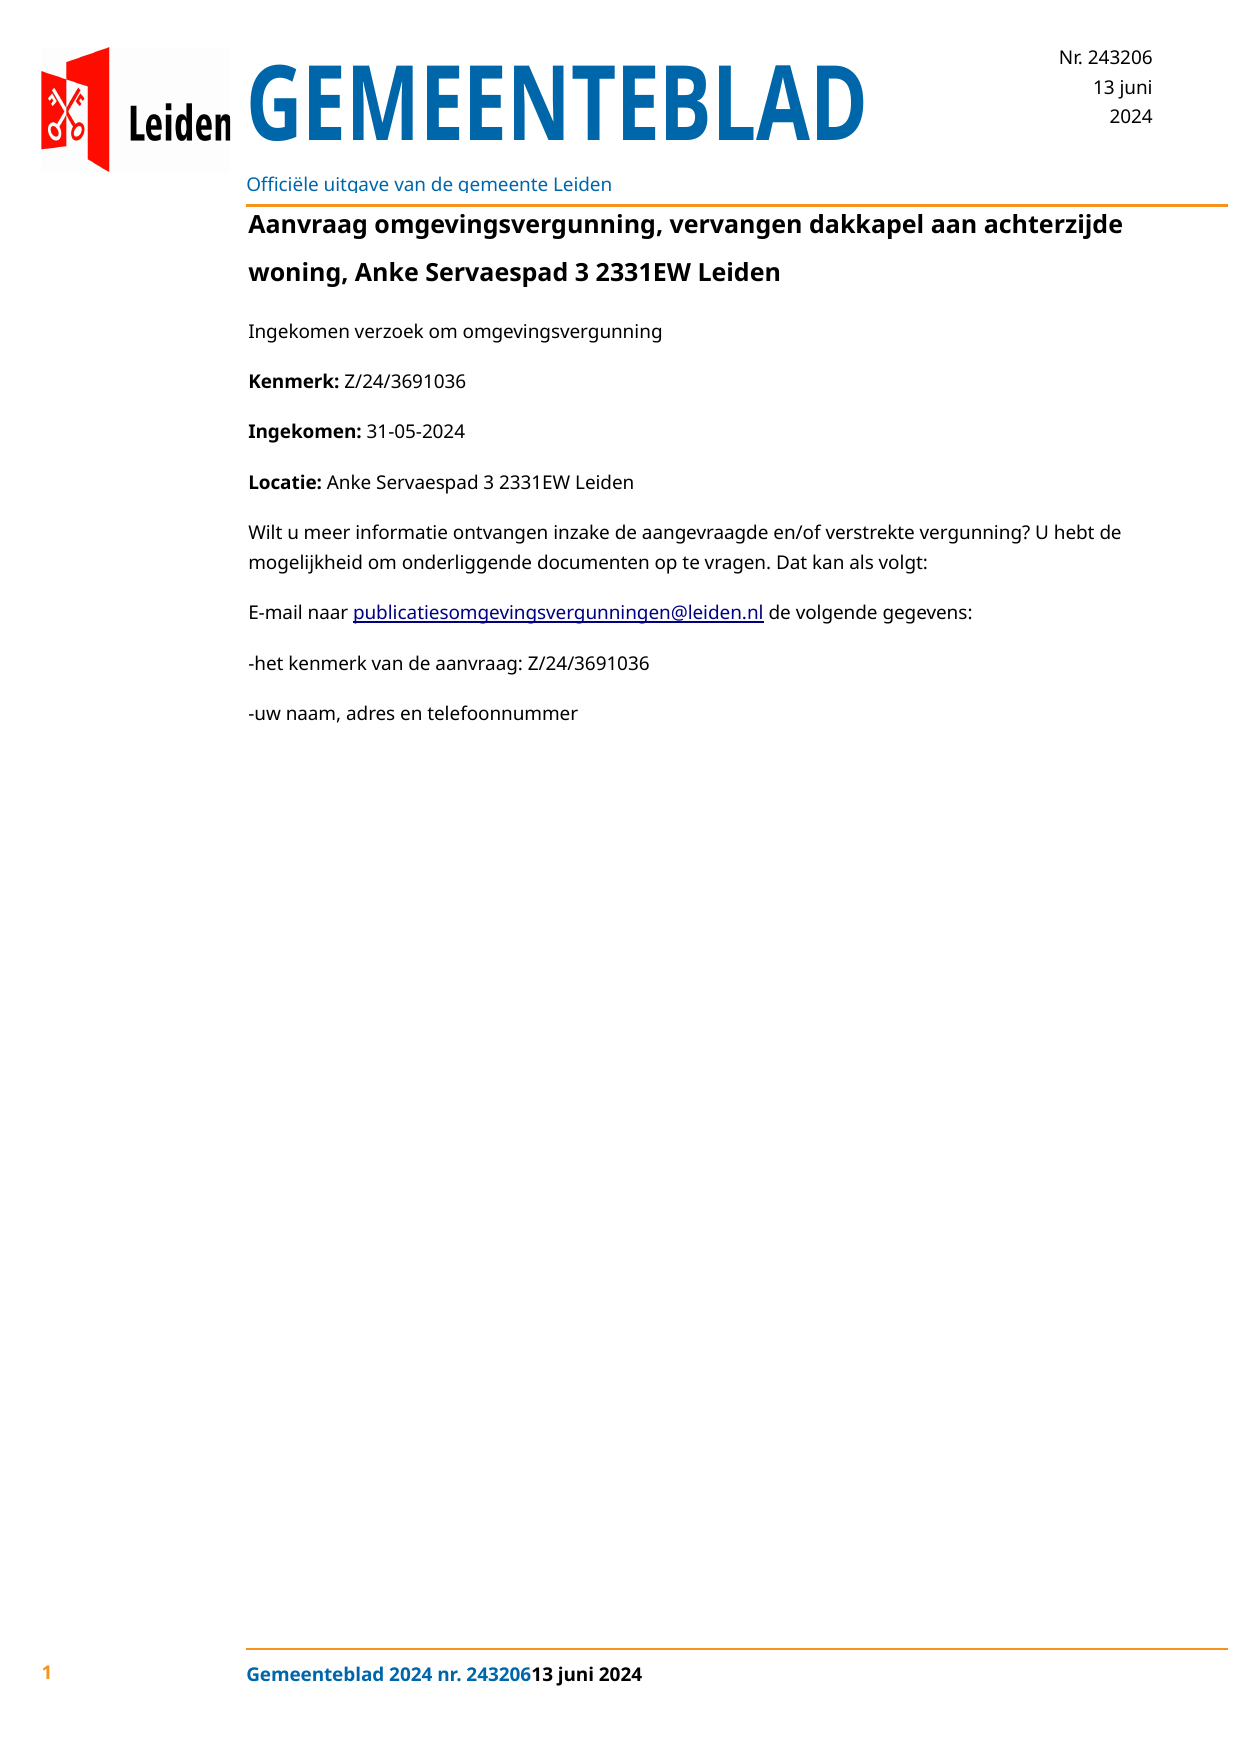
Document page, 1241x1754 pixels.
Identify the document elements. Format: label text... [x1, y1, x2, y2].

text Aanvraag omgevingsvergunning, vervangen dakkapel aan achterzijde woning, Anke Servaespad 3 2331EW Leiden [248, 207, 1152, 288]
text Ingekomen: 31-05-2024 [248, 419, 1152, 444]
text Locatie: Anke Servaespad 3 2331EW Leiden [248, 469, 1152, 495]
picture [41, 47, 231, 172]
text Wilt u meer informatie ontvangen inzake de aangevraagde en/of verstrekte vergunning? U hebt de mogelijkheid om onderliggende documenten op te vragen. Dat kan als volgt: [248, 519, 1152, 575]
text -het kenmerk van de aanvraag: Z/24/3691036 [248, 650, 1152, 676]
text Ingekomen verzoek om omgevingsvergunning [248, 318, 1152, 344]
text -uw naam, adres en telefoonnummer [248, 700, 1152, 726]
text E-mail naar publicatiesomgevingsvergunningen@leiden.nl de volgende gegevens: [248, 599, 1152, 625]
text Kenmerk: Z/24/3691036 [248, 368, 1152, 394]
